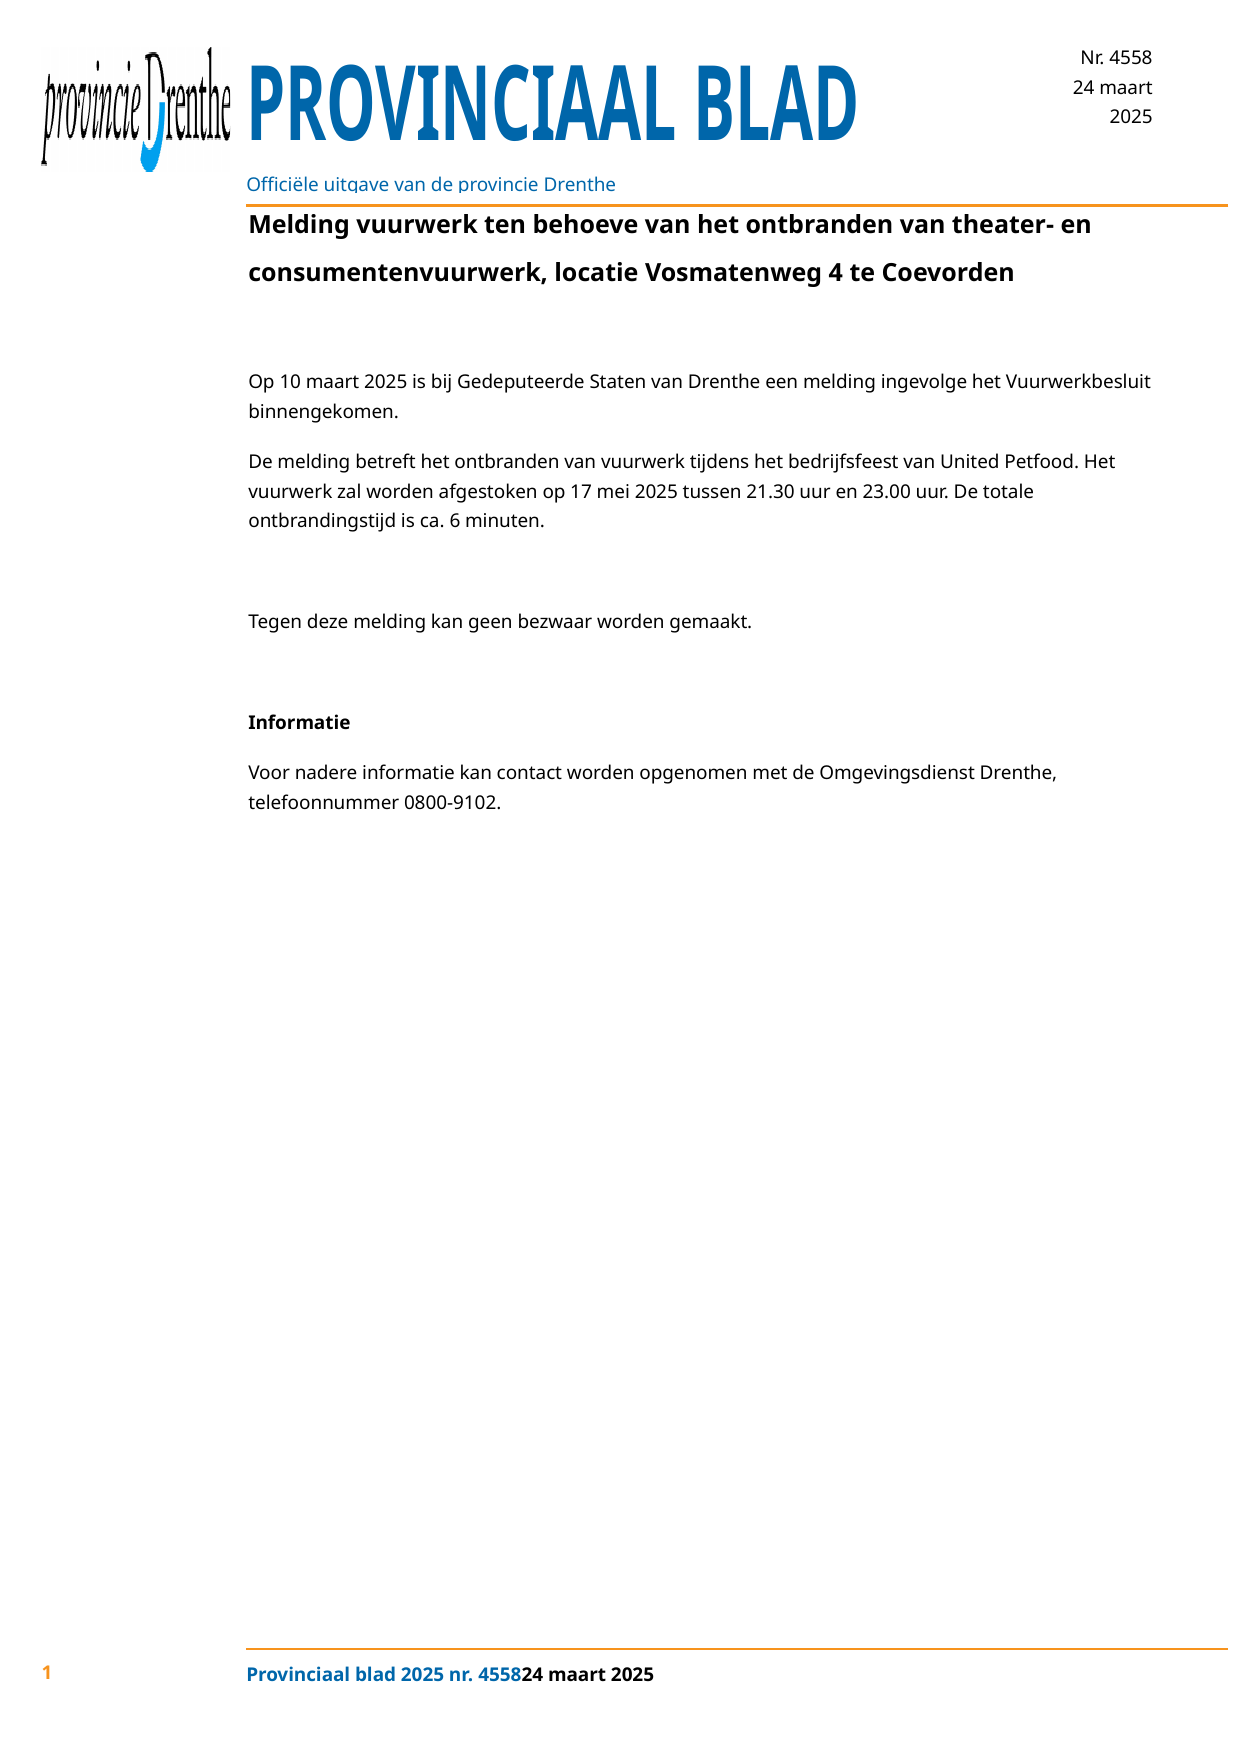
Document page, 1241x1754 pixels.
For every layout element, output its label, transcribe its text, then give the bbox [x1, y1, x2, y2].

text Voor nadere informatie kan contact worden opgenomen met de Omgevingsdienst Drenthe, telefoonnummer 0800-9102. [248, 759, 1152, 815]
picture [41, 47, 231, 172]
text Op 10 maart 2025 is bij Gedeputeerde Staten van Drenthe een melding ingevolge het Vuurwerkbesluit binnengekomen. [248, 368, 1152, 424]
text De melding betreft het ontbranden van vuurwerk tijdens het bedrijfsfeest van United Petfood. Het vuurwerk zal worden afgestoken op 17 mei 2025 tussen 21.30 uur en 23.00 uur. De totale ontbrandingstijd is ca. 6 minuten. [248, 448, 1152, 533]
text Melding vuurwerk ten behoeve van het ontbranden van theater- en consumentenvuurwerk, locatie Vosmatenweg 4 te Coevorden [248, 207, 1152, 288]
text Informatie [248, 709, 1152, 735]
text Tegen deze melding kan geen bezwaar worden gemaakt. [248, 608, 1152, 634]
